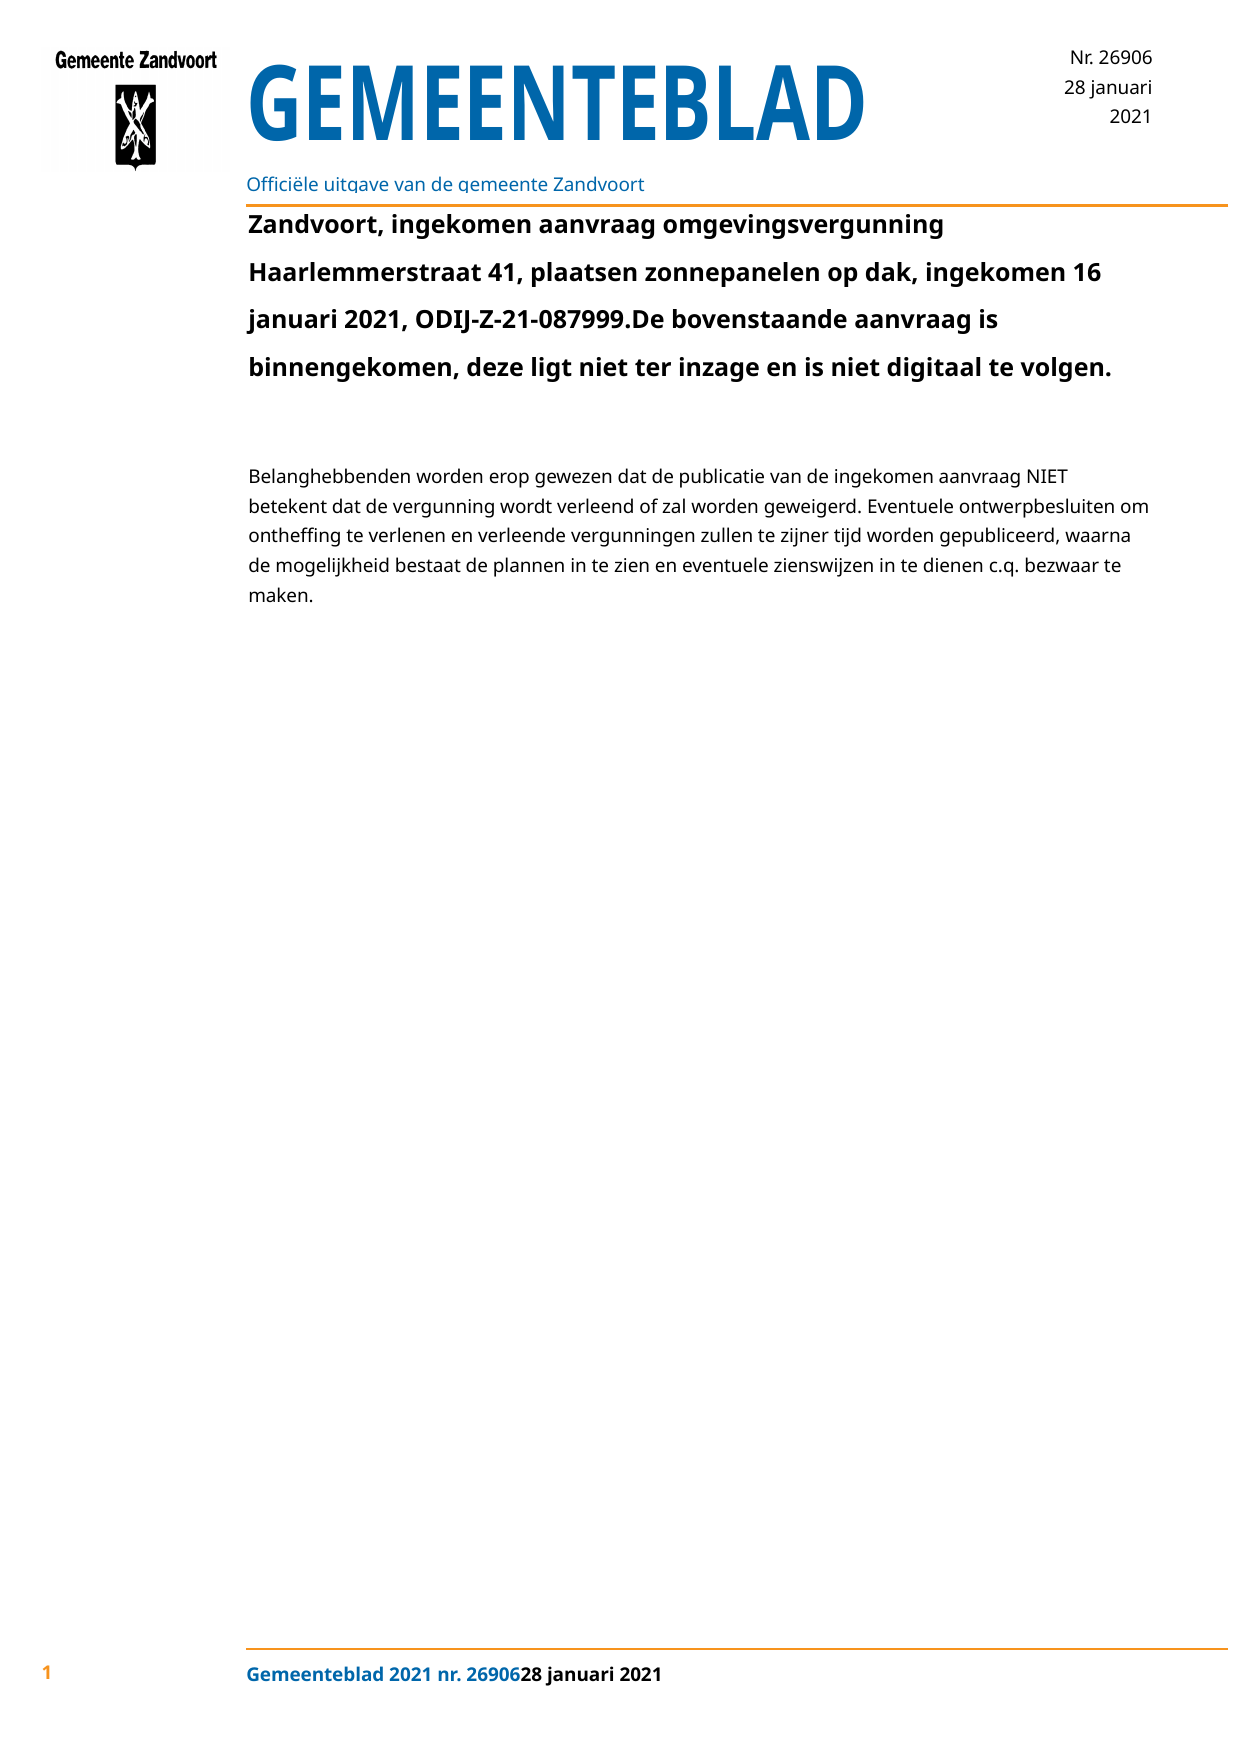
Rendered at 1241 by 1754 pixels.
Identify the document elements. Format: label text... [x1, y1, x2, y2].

text Zandvoort, ingekomen aanvraag omgevingsvergunning Haarlemmerstraat 41, plaatsen zonnepanelen op dak, ingekomen 16 januari 2021, ODIJ-Z-21-087999.De bovenstaande aanvraag is binnengekomen, deze ligt niet ter inzage en is niet digitaal te volgen. [248, 207, 1152, 384]
text Belanghebbenden worden erop gewezen dat de publicatie van de ingekomen aanvraag NIET betekent dat de vergunning wordt verleend of zal worden geweigerd. Eventuele ontwerpbesluiten om ontheffing te verlenen en verleende vergunningen zullen te zijner tijd worden gepubliceerd, waarna de mogelijkheid bestaat de plannen in te zien en eventuele zienswijzen in te dienen c.q. bezwaar te maken. [248, 463, 1152, 608]
picture [41, 47, 231, 172]
